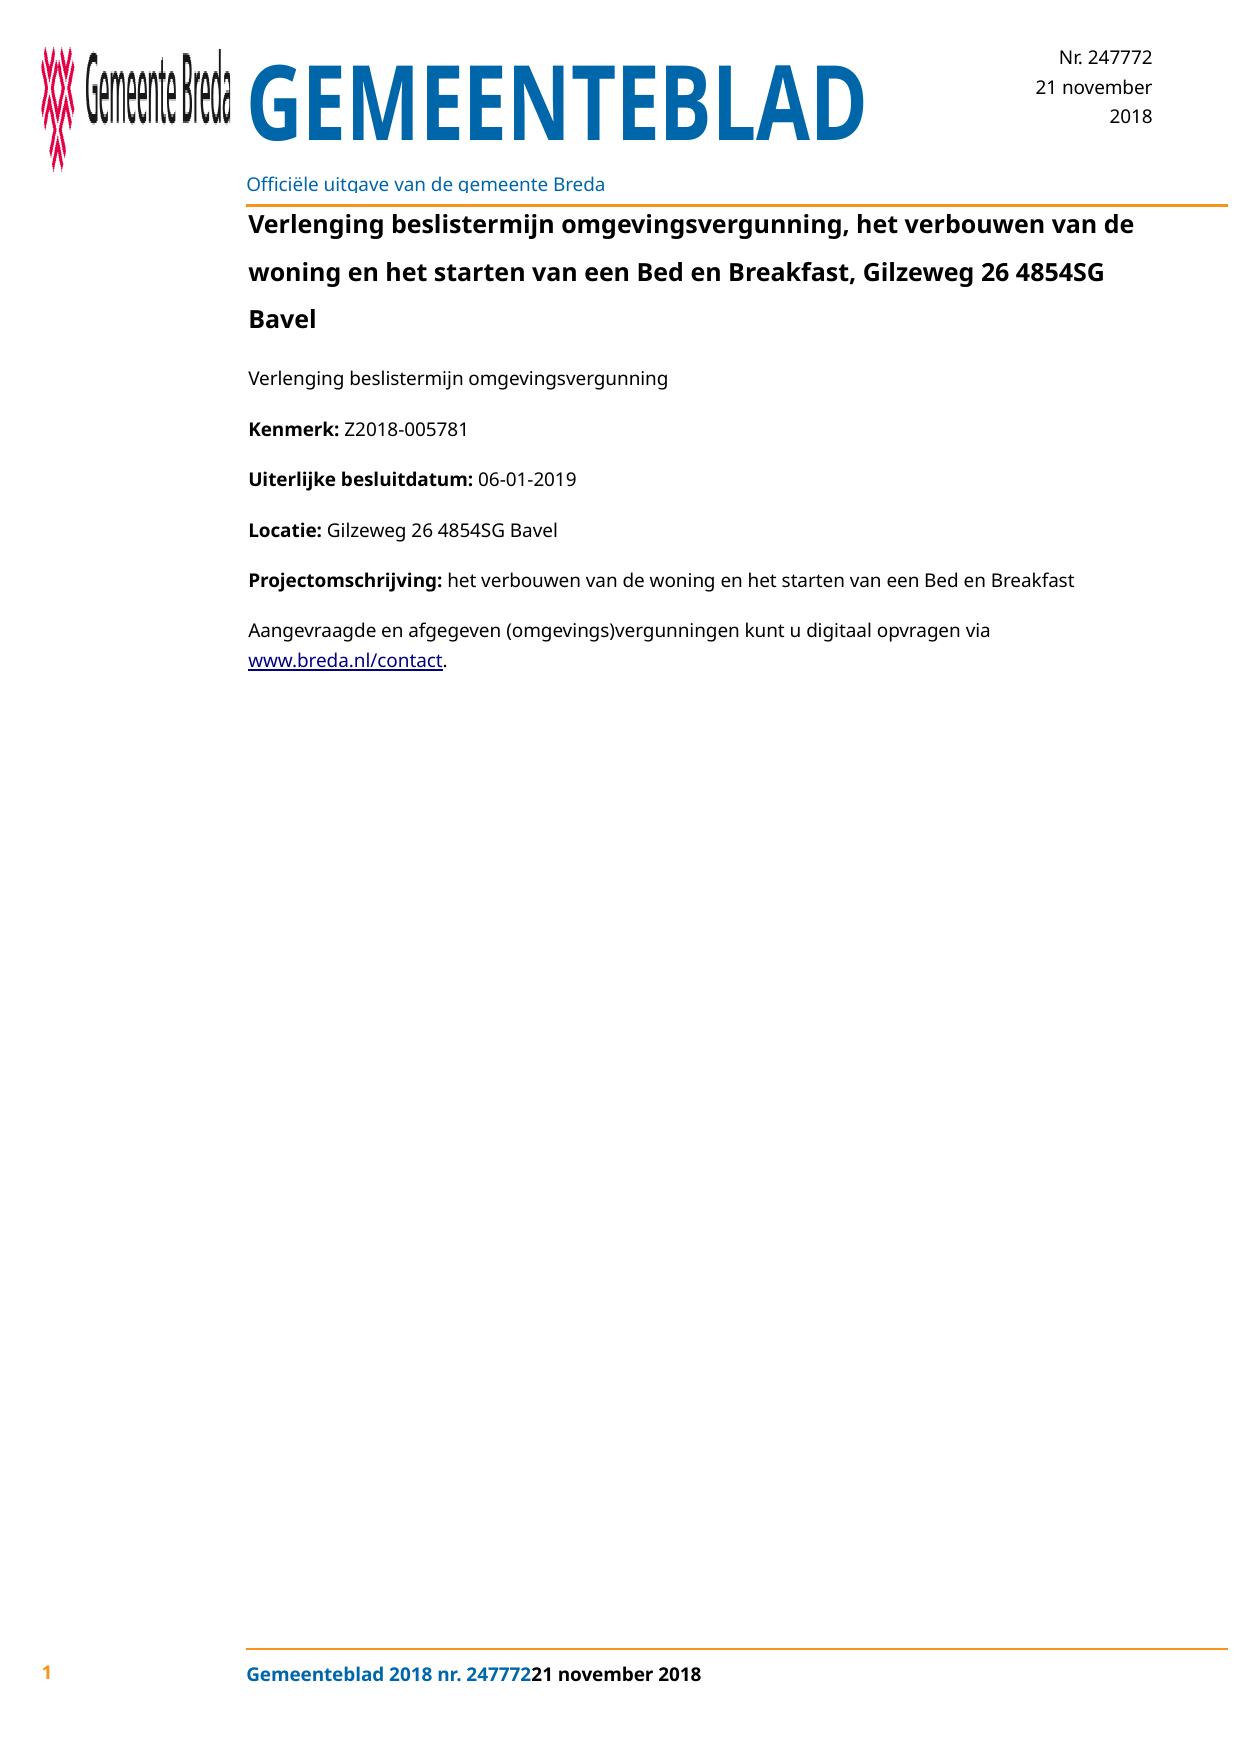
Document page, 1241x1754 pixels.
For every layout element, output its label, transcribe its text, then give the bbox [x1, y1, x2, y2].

text Locatie: Gilzeweg 26 4854SG Bavel [248, 517, 1152, 542]
text Kenmerk: Z2018-005781 [248, 416, 1152, 442]
text Verlenging beslistermijn omgevingsvergunning [248, 366, 1152, 391]
text Verlenging beslistermijn omgevingsvergunning, het verbouwen van de woning en het starten van een Bed en Breakfast, Gilzeweg 26 4854SG Bavel [248, 207, 1152, 336]
picture [41, 47, 231, 172]
text Uiterlijke besluitdatum: 06-01-2019 [248, 466, 1152, 492]
text Projectomschrijving: het verbouwen van de woning en het starten van een Bed en Breakfast [248, 567, 1152, 593]
text Aangevraagde en afgegeven (omgevings)vergunningen kunt u digitaal opvragen via www.breda.nl/contact. [248, 618, 1152, 673]
